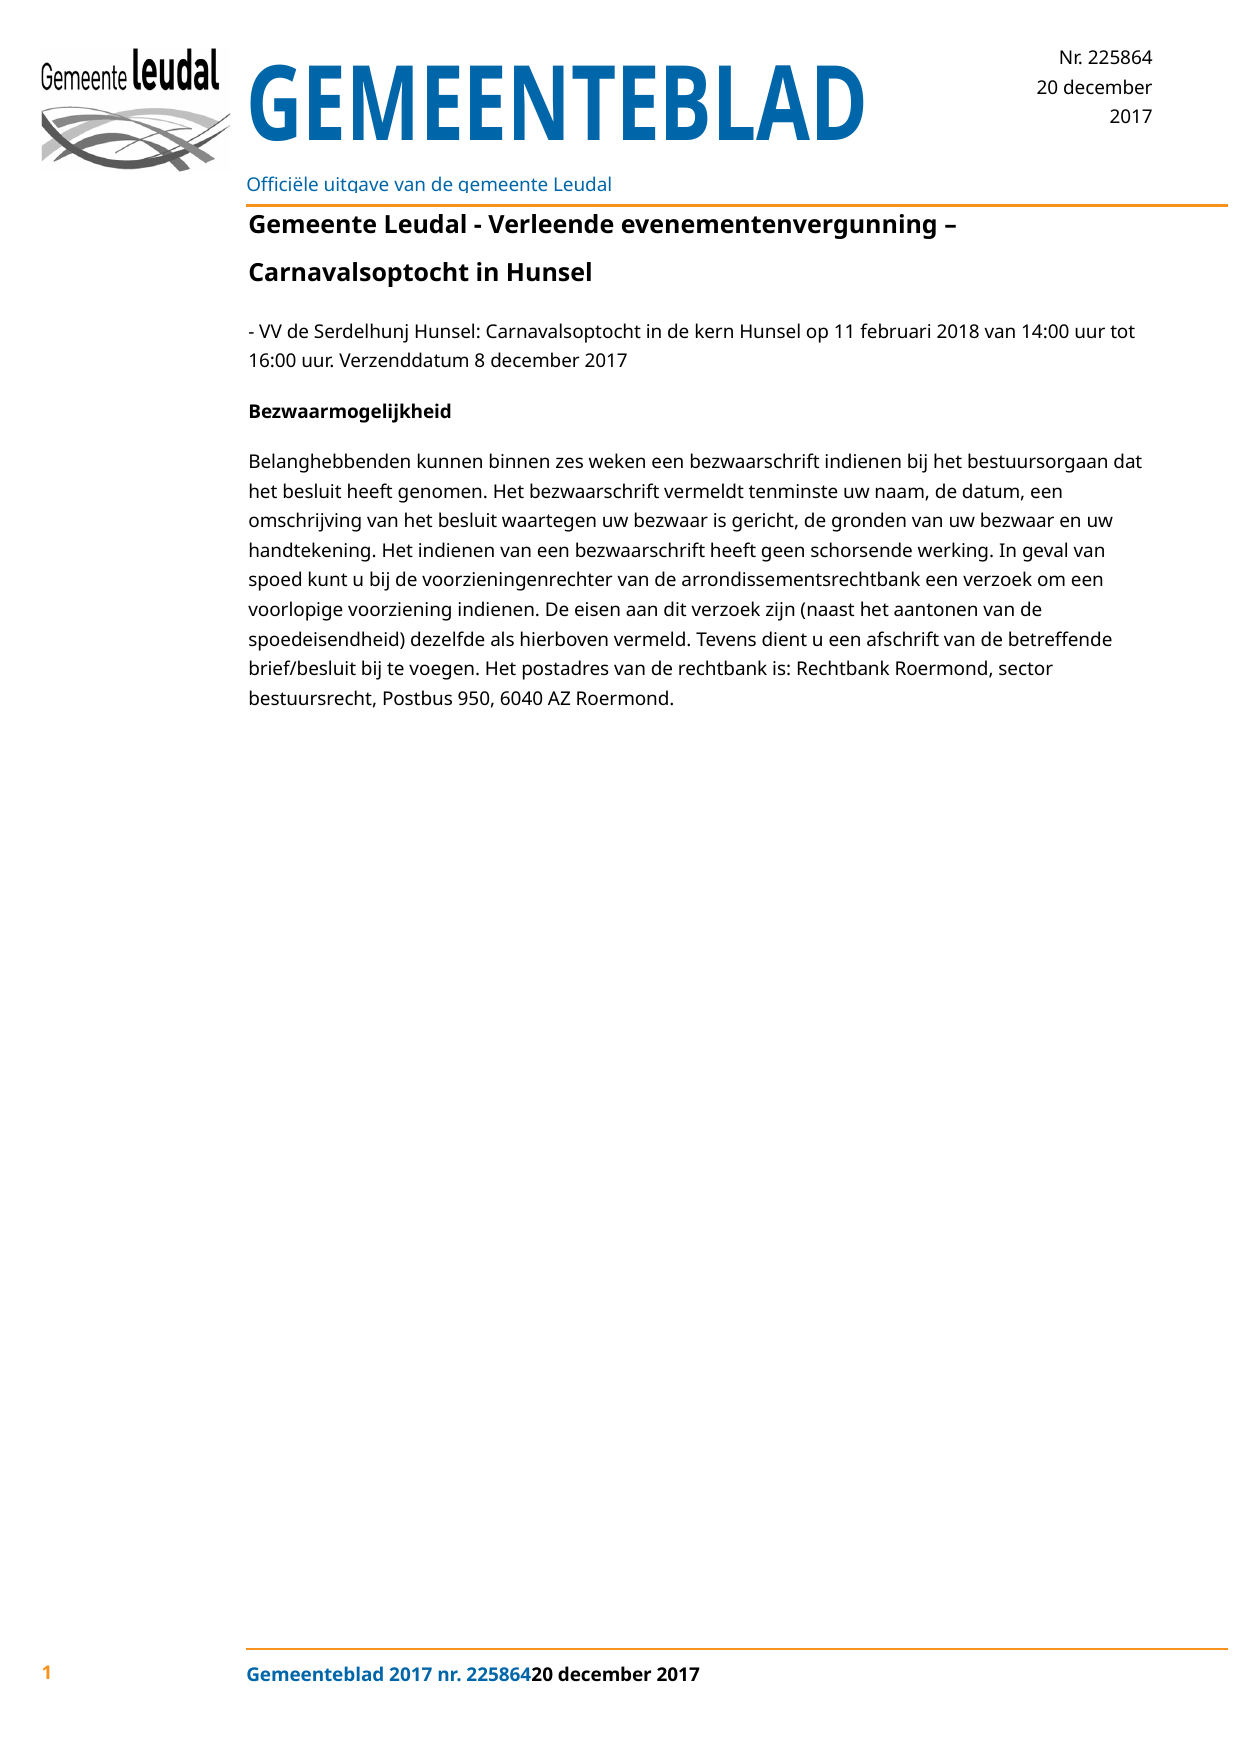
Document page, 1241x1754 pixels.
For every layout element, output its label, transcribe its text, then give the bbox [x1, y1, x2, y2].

text - VV de Serdelhunj Hunsel: Carnavalsoptocht in de kern Hunsel op 11 februari 2018 van 14:00 uur tot 16:00 uur. Verzenddatum 8 december 2017 [248, 318, 1152, 373]
text Belanghebbenden kunnen binnen zes weken een bezwaarschrift indienen bij het bestuursorgaan dat het besluit heeft genomen. Het bezwaarschrift vermeldt tenminste uw naam, de datum, een omschrijving van het besluit waartegen uw bezwaar is gericht, de gronden van uw bezwaar en uw handtekening. Het indienen van een bezwaarschrift heeft geen schorsende werking. In geval van spoed kunt u bij de voorzieningenrechter van de arrondissementsrechtbank een verzoek om een voorlopige voorziening indienen. De eisen aan dit verzoek zijn (naast het aantonen van de spoedeisendheid) dezelfde als hierboven vermeld. Tevens dient u een afschrift van de betreffende brief/besluit bij te voegen. Het postadres van de rechtbank is: Rechtbank Roermond, sector bestuursrecht, Postbus 950, 6040 AZ Roermond. [248, 448, 1152, 711]
text Bezwaarmogelijkheid [248, 398, 1152, 424]
text Gemeente Leudal - Verleende evenementenvergunning – Carnavalsoptocht in Hunsel [248, 207, 1152, 288]
picture [41, 47, 231, 172]
